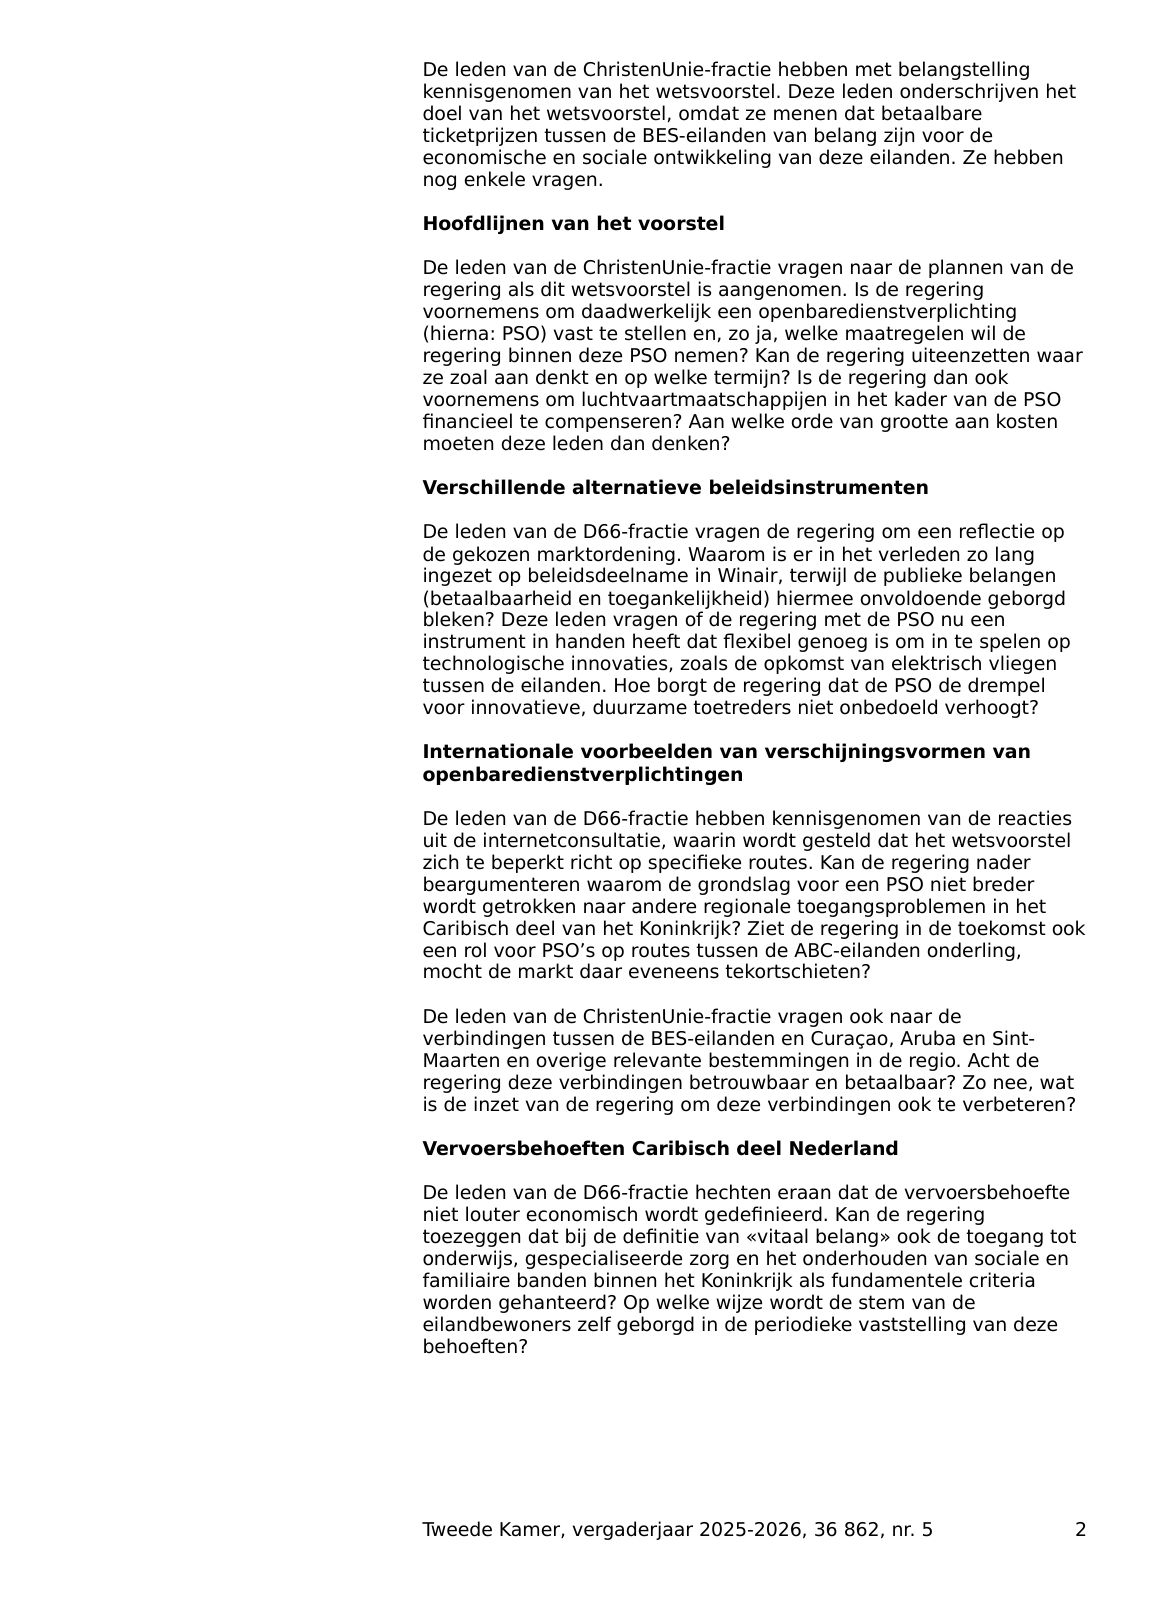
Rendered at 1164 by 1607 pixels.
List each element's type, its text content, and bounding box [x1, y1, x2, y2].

text De leden van de ChristenUnie-fractie vragen ook naar de verbindingen tussen de BES-eilanden en Curaçao, Aruba en Sint-Maarten en overige relevante bestemmingen in de regio. Acht de regering deze verbindingen betrouwbaar en betaalbaar? Zo nee, wat is de inzet van de regering om deze verbindingen ook te verbeteren? [422, 1006, 1087, 1116]
subtitle Internationale voorbeelden van verschijningsvormen van openbaredienstverplichtingen [422, 741, 1087, 785]
text De leden van de ChristenUnie-fractie hebben met belangstelling kennisgenomen van het wetsvoorstel. Deze leden onderschrijven het doel van het wetsvoorstel, omdat ze menen dat betaalbare ticketprijzen tussen de BES-eilanden van belang zijn voor de economische en sociale ontwikkeling van deze eilanden. Ze hebben nog enkele vragen. [422, 59, 1087, 191]
text De leden van de D66-fractie hechten eraan dat de vervoersbehoefte niet louter economisch wordt gedefinieerd. Kan de regering toezeggen dat bij de definitie van «vitaal belang» ook de toegang tot onderwijs, gespecialiseerde zorg en het onderhouden van sociale en familiaire banden binnen het Koninkrijk als fundamentele criteria worden gehanteerd? Op welke wijze wordt de stem van de eilandbewoners zelf geborgd in de periodieke vaststelling van deze behoeften? [422, 1182, 1087, 1358]
text De leden van de D66-fractie hebben kennisgenomen van de reacties uit de internetconsultatie, waarin wordt gesteld dat het wetsvoorstel zich te beperkt richt op specifieke routes. Kan de regering nader beargumenteren waarom de grondslag voor een PSO niet breder wordt getrokken naar andere regionale toegangsproblemen in het Caribisch deel van het Koninkrijk? Ziet de regering in de toekomst ook een rol voor PSO’s op routes tussen de ABC-eilanden onderling, mocht de markt daar eveneens tekortschieten? [422, 808, 1087, 983]
subtitle Vervoersbehoeften Caribisch deel Nederland [422, 1138, 1087, 1160]
subtitle Verschillende alternatieve beleidsinstrumenten [422, 477, 1087, 499]
subtitle Hoofdlijnen van het voorstel [422, 213, 1087, 235]
text De leden van de D66-fractie vragen de regering om een reflectie op de gekozen marktordening. Waarom is er in het verleden zo lang ingezet op beleidsdeelname in Winair, terwijl de publieke belangen (betaalbaarheid en toegankelijkheid) hiermee onvoldoende geborgd bleken? Deze leden vragen of de regering met de PSO nu een instrument in handen heeft dat flexibel genoeg is om in te spelen op technologische innovaties, zoals de opkomst van elektrisch vliegen tussen de eilanden. Hoe borgt de regering dat de PSO de drempel voor innovatieve, duurzame toetreders niet onbedoeld verhoogt? [422, 521, 1087, 719]
text De leden van de ChristenUnie-fractie vragen naar de plannen van de regering als dit wetsvoorstel is aangenomen. Is de regering voornemens om daadwerkelijk een openbaredienstverplichting (hierna: PSO) vast te stellen en, zo ja, welke maatregelen wil de regering binnen deze PSO nemen? Kan de regering uiteenzetten waar ze zoal aan denkt en op welke termijn? Is de regering dan ook voornemens om luchtvaartmaatschappijen in het kader van de PSO financieel te compenseren? Aan welke orde van grootte aan kosten moeten deze leden dan denken? [422, 257, 1087, 455]
